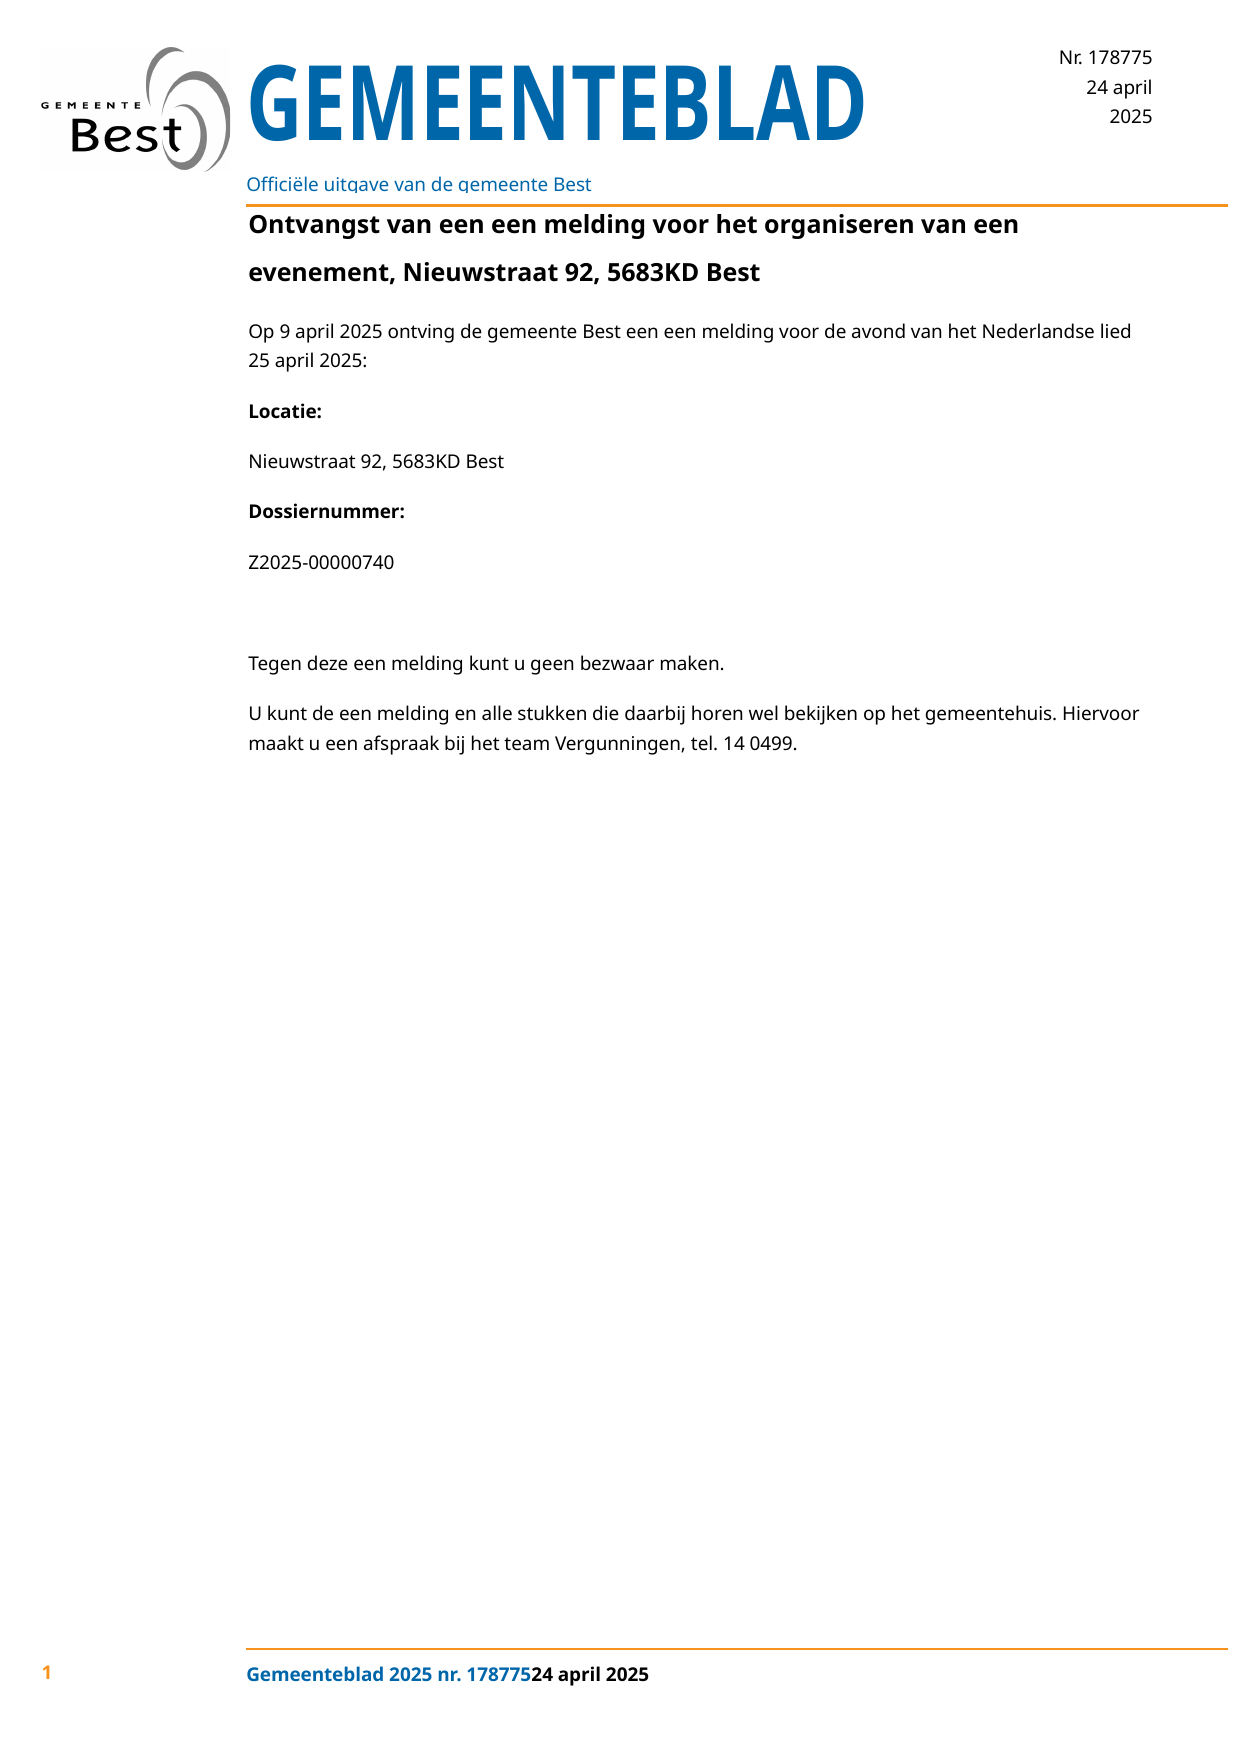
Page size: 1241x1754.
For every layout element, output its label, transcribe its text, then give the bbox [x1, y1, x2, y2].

text Ontvangst van een een melding voor het organiseren van een evenement, Nieuwstraat 92, 5683KD Best [248, 207, 1152, 288]
text Z2025-00000740 [248, 549, 1152, 575]
text Dossiernummer: [248, 499, 1152, 524]
text Tegen deze een melding kunt u geen bezwaar maken. [248, 650, 1152, 676]
text Op 9 april 2025 ontving de gemeente Best een een melding voor de avond van het Nederlandse lied 25 april 2025: [248, 318, 1152, 373]
picture [41, 47, 231, 172]
text Nieuwstraat 92, 5683KD Best [248, 448, 1152, 474]
text U kunt de een melding en alle stukken die daarbij horen wel bekijken op het gemeentehuis. Hiervoor maakt u een afspraak bij het team Vergunningen, tel. 14 0499. [248, 700, 1152, 756]
text Locatie: [248, 398, 1152, 424]
